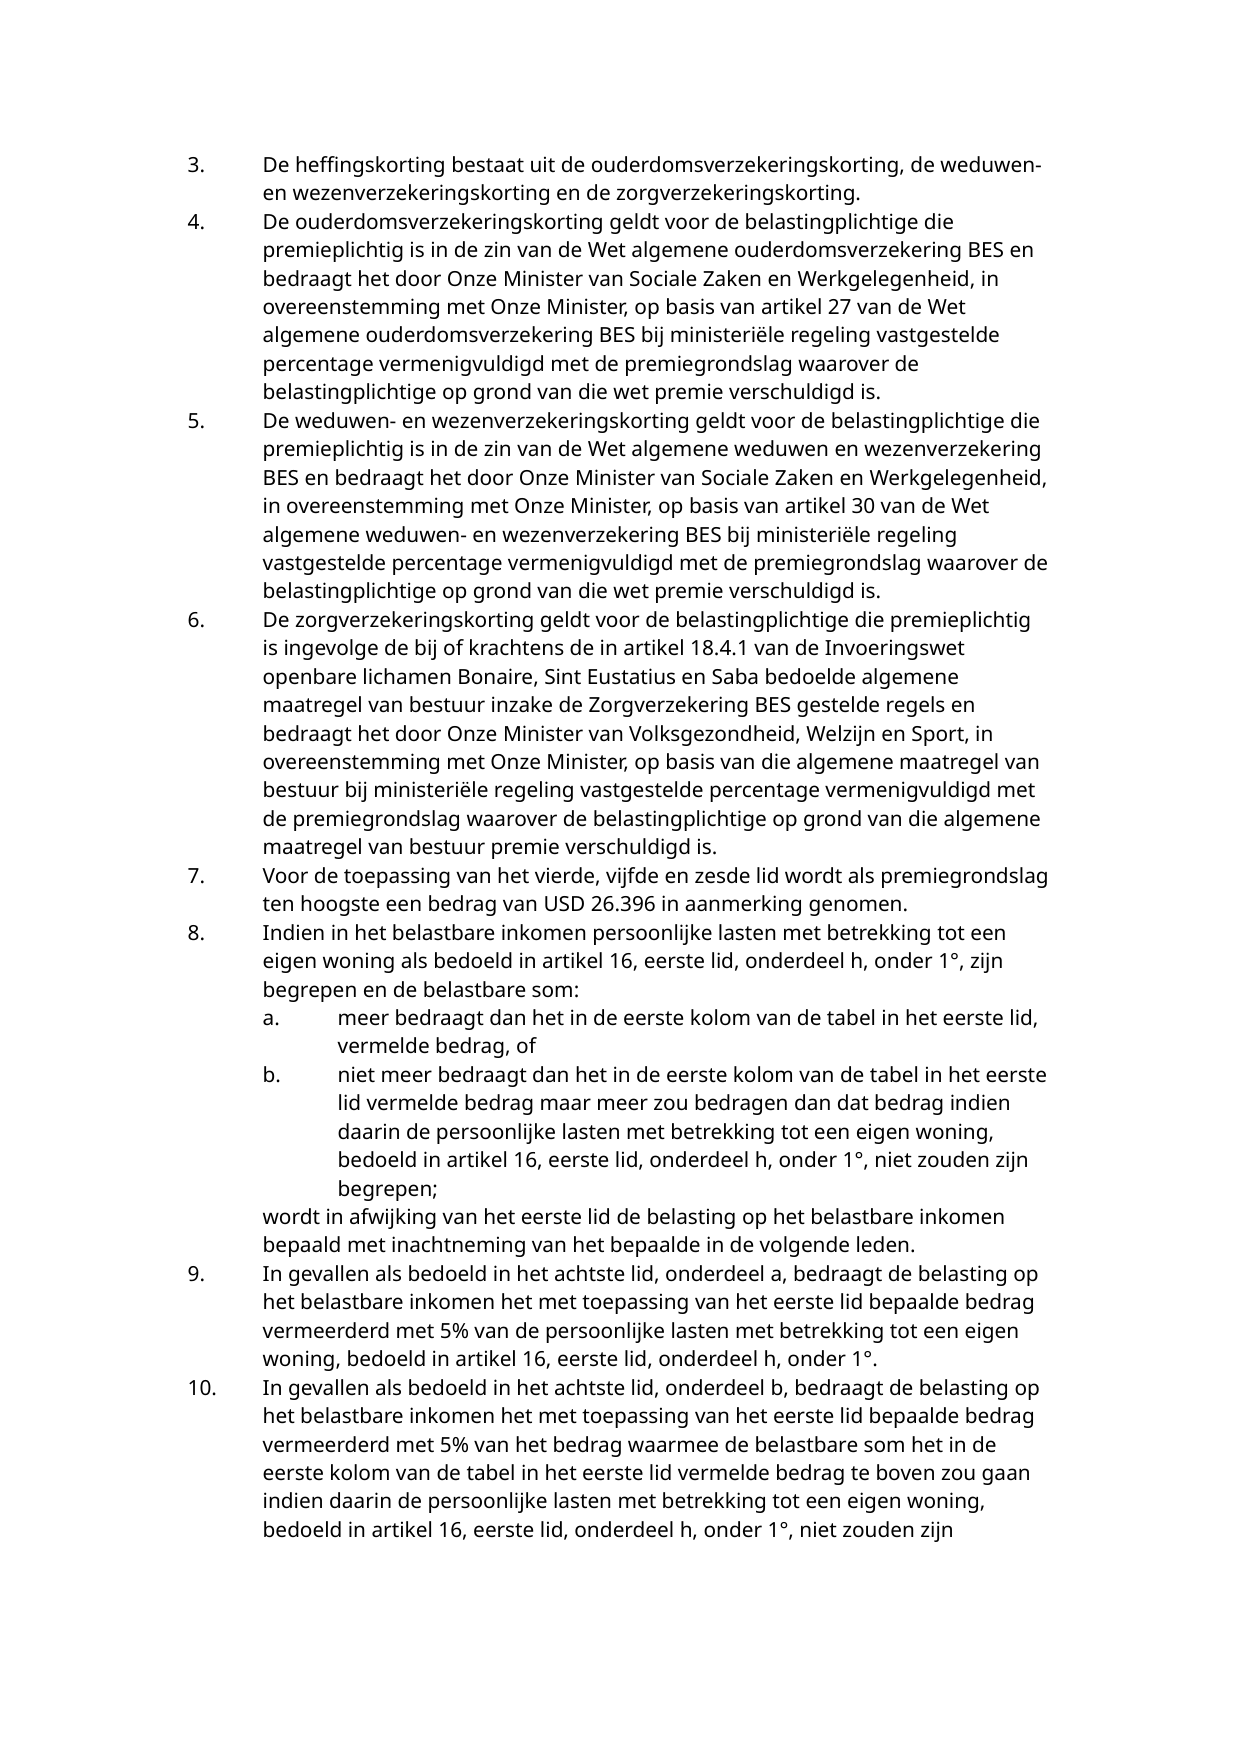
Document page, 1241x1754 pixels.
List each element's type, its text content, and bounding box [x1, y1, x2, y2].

list De zorgverzekeringskorting geldt voor de belastingplichtige die premieplichtig is ingevolge de bij of krachtens de in artikel 18.4.1 van de Invoeringswet openbare lichamen Bonaire, Sint Eustatius en Saba bedoelde algemene maatregel van bestuur inzake de Zorgverzekering BES gestelde regels en bedraagt het door Onze Minister van Volksgezondheid, Welzijn en Sport, in overeenstemming met Onze Minister, op basis van die algemene maatregel van bestuur bij ministeriële regeling vastgestelde percentage vermenigvuldigd met de premiegrondslag waarover de belastingplichtige op grond van die algemene maatregel van bestuur premie verschuldigd is. [187, 605, 1053, 861]
list De weduwen- en wezenverzekeringskorting geldt voor de belastingplichtige die premieplichtig is in de zin van de Wet algemene weduwen en wezenverzekering BES en bedraagt het door Onze Minister van Sociale Zaken en Werkgelegenheid, in overeenstemming met Onze Minister, op basis van artikel 30 van de Wet algemene weduwen- en wezenverzekering BES bij ministeriële regeling vastgestelde percentage vermenigvuldigd met de premiegrondslag waarover de belastingplichtige op grond van die wet premie verschuldigd is. [187, 406, 1053, 605]
list Voor de toepassing van het vierde, vijfde en zesde lid wordt als premiegrondslag ten hoogste een bedrag van USD 26.396 in aanmerking genomen. [187, 861, 1053, 918]
list In gevallen als bedoeld in het achtste lid, onderdeel b, bedraagt de belasting op het belastbare inkomen het met toepassing van het eerste lid bepaalde bedrag vermeerderd met 5% van het bedrag waarmee de belastbare som het in de eerste kolom van de tabel in het eerste lid vermelde bedrag te boven zou gaan indien daarin de persoonlijke lasten met betrekking tot een eigen woning, bedoeld in artikel 16, eerste lid, onderdeel h, onder 1°, niet zouden zijn [187, 1373, 1053, 1543]
list wordt in afwijking van het eerste lid de belasting op het belastbare inkomen bepaald met inachtneming van het bepaalde in de volgende leden. [187, 1202, 1053, 1259]
list In gevallen als bedoeld in het achtste lid, onderdeel a, bedraagt de belasting op het belastbare inkomen het met toepassing van het eerste lid bepaalde bedrag vermeerderd met 5% van de persoonlijke lasten met betrekking tot een eigen woning, bedoeld in artikel 16, eerste lid, onderdeel h, onder 1°. [187, 1259, 1053, 1373]
list De ouderdomsverzekeringskorting geldt voor de belastingplichtige die premieplichtig is in de zin van de Wet algemene ouderdomsverzekering BES en bedraagt het door Onze Minister van Sociale Zaken en Werkgelegenheid, in overeenstemming met Onze Minister, op basis van artikel 27 van de Wet algemene ouderdomsverzekering BES bij ministeriële regeling vastgestelde percentage vermenigvuldigd met de premiegrondslag waarover de belastingplichtige op grond van die wet premie verschuldigd is. [187, 207, 1053, 406]
list meer bedraagt dan het in de eerste kolom van de tabel in het eerste lid, vermelde bedrag, of [262, 1003, 1053, 1060]
list De heffingskorting bestaat uit de ouderdomsverzekeringskorting, de weduwen- en wezenverzekeringskorting en de zorgverzekeringskorting. [187, 150, 1053, 207]
list niet meer bedraagt dan het in de eerste kolom van de tabel in het eerste lid vermelde bedrag maar meer zou bedragen dan dat bedrag indien daarin de persoonlijke lasten met betrekking tot een eigen woning, bedoeld in artikel 16, eerste lid, onderdeel h, onder 1°, niet zouden zijn begrepen; [262, 1060, 1053, 1202]
list Indien in het belastbare inkomen persoonlijke lasten met betrekking tot een eigen woning als bedoeld in artikel 16, eerste lid, onderdeel h, onder 1°, zijn begrepen en de belastbare som: [187, 918, 1053, 1003]
